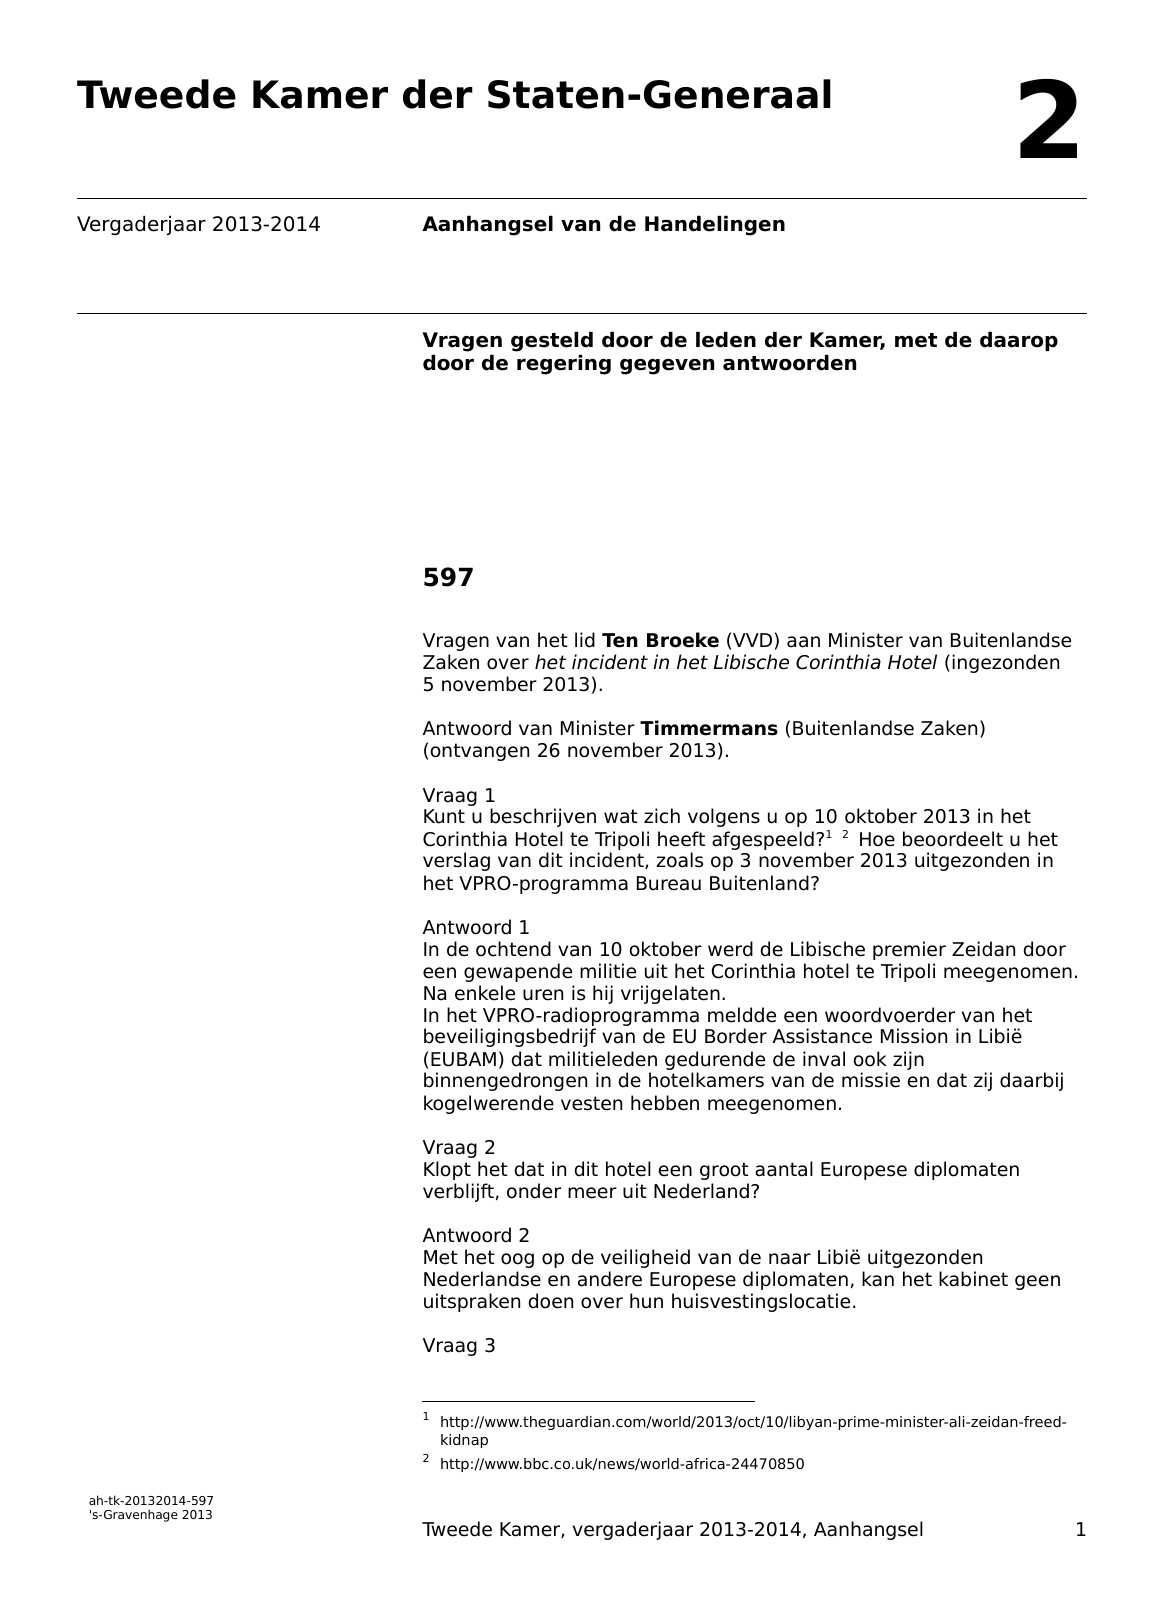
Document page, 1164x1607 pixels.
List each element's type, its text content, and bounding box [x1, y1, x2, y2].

text Antwoord 2 [422, 1225, 1087, 1247]
table_header Tweede Kamer der Staten-Generaal [77, 59, 886, 198]
text Antwoord 1 [422, 917, 1087, 938]
text Antwoord van Minister Timmermans (Buitenlandse Zaken) (ontvangen 26 november 2013). [422, 718, 1087, 762]
table_cell [77, 314, 422, 375]
text Vragen van het lid Ten Broeke (VVD) aan Minister van Buitenlandse Zaken over het incident in het Libische Corinthia Hotel (ingezonden 5 november 2013). [422, 630, 1087, 696]
text http://www.bbc.co.uk/news/world-africa-24470850 [422, 1452, 1087, 1474]
table_header 2 [886, 59, 1087, 198]
text 597 [422, 563, 1087, 592]
table_cell Vergaderjaar 2013-2014 [77, 199, 422, 313]
text Vraag 2 [422, 1137, 1087, 1158]
table_cell Vragen gesteld door de leden der Kamer, met de daarop door de regering gegeven antwoorden [422, 314, 1087, 375]
text 's-Gravenhage 2013 [88, 1508, 323, 1522]
text In de ochtend van 10 oktober werd de Libische premier Zeidan door een gewapende militie uit het Corinthia hotel te Tripoli meegenomen. Na enkele uren is hij vrijgelaten. [422, 938, 1087, 1004]
text Vraag 3 [422, 1335, 1087, 1357]
text Met het oog op de veiligheid van de naar Libië uitgezonden Nederlandse en andere Europese diplomaten, kan het kabinet geen uitspraken doen over hun huisvestingslocatie. [422, 1247, 1087, 1313]
text Vraag 1 [422, 784, 1087, 806]
table_cell Aanhangsel van de Handelingen [422, 199, 1087, 313]
text ah-tk-20132014-597 [88, 1494, 323, 1508]
text In het VPRO-radioprogramma meldde een woordvoerder van het beveiligingsbedrijf van de EU Border Assistance Mission in Libië (EUBAM) dat militieleden gedurende de inval ook zijn binnengedrongen in de hotelkamers van de missie en dat zij daarbij kogelwerende vesten hebben meegenomen. [422, 1004, 1087, 1114]
text Kunt u beschrijven wat zich volgens u op 10 oktober 2013 in het Corinthia Hotel te Tripoli heeft afgespeeld? Hoe beoordeelt u het verslag van dit incident, zoals op 3 november 2013 uitgezonden in het VPRO-programma Bureau Buitenland? [422, 806, 1087, 894]
text http://www.theguardian.com/world/2013/oct/10/libyan-prime-minister-ali-zeidan-freed-kidnap [422, 1410, 1087, 1449]
text Klopt het dat in dit hotel een groot aantal Europese diplomaten verblijft, onder meer uit Nederland? [422, 1158, 1087, 1202]
